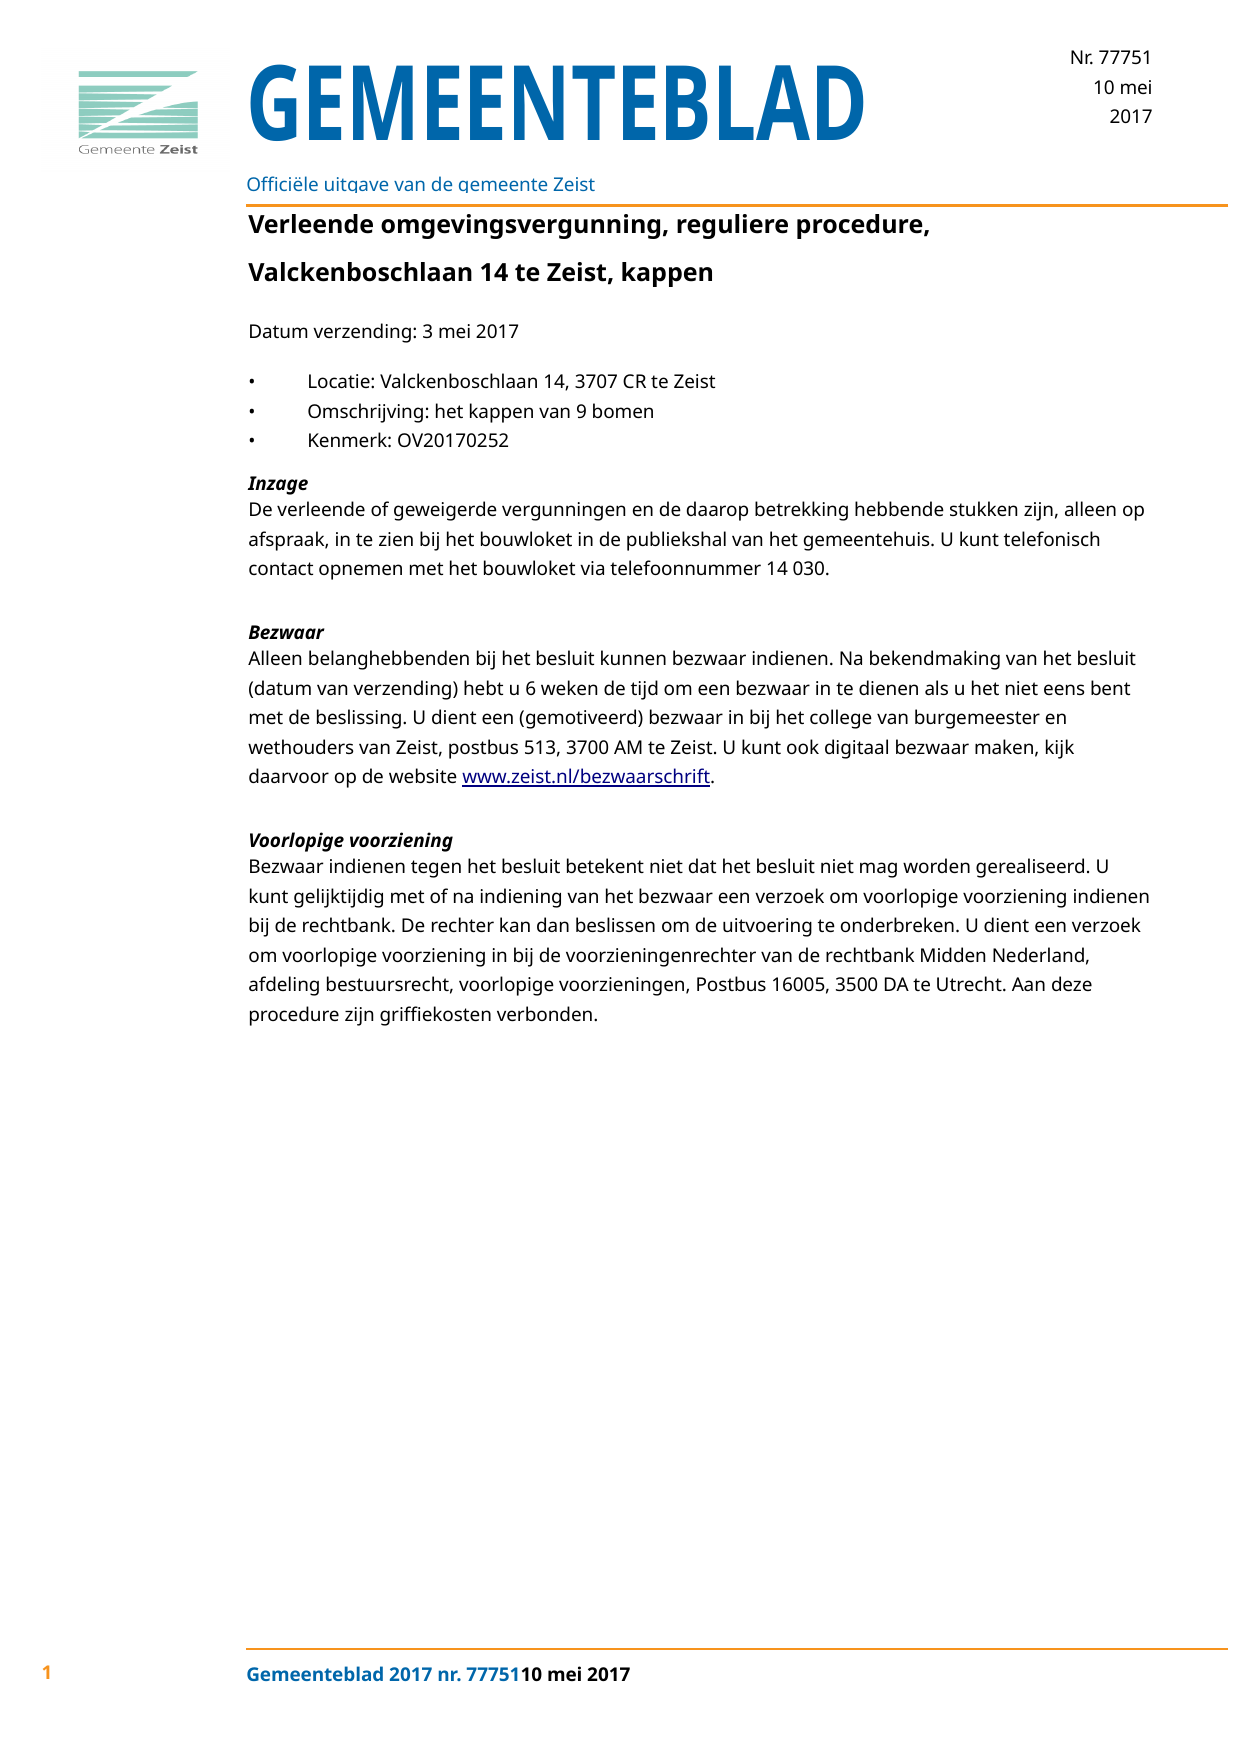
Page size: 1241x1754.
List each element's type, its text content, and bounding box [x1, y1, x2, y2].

text Alleen belanghebbenden bij het besluit kunnen bezwaar indienen. Na bekendmaking van het besluit (datum van verzending) hebt u 6 weken de tijd om een bezwaar in te dienen als u het niet eens bent met de beslissing. U dient een (gemotiveerd) bezwaar in bij het college van burgemeester en wethouders van Zeist, postbus 513, 3700 AM te Zeist. U kunt ook digitaal bezwaar maken, kijk daarvoor op de website www.zeist.nl/bezwaarschrift. [248, 645, 1152, 789]
text Datum verzending: 3 mei 2017 [248, 318, 1152, 344]
list Locatie: Valckenboschlaan 14, 3707 CR te Zeist [248, 368, 1152, 394]
list Omschrijving: het kappen van 9 bomen [248, 398, 1152, 424]
text Voorlopige voorziening [248, 827, 1152, 853]
text Inzage [248, 471, 1152, 496]
text Bezwaar indienen tegen het besluit betekent niet dat het besluit niet mag worden gerealiseerd. U kunt gelijktijdig met of na indiening van het bezwaar een verzoek om voorlopige voorziening indienen bij de rechtbank. De rechter kan dan beslissen om de uitvoering te onderbreken. U dient een verzoek om voorlopige voorziening in bij de voorzieningenrechter van de rechtbank Midden Nederland, afdeling bestuursrecht, voorlopige voorzieningen, Postbus 16005, 3500 DA te Utrecht. Aan deze procedure zijn griffiekosten verbonden. [248, 853, 1152, 1027]
text Verleende omgevingsvergunning, reguliere procedure, Valckenboschlaan 14 te Zeist, kappen [248, 207, 1152, 288]
text Bezwaar [248, 619, 1152, 645]
list Kenmerk: OV20170252 [248, 427, 1152, 453]
text De verleende of geweigerde vergunningen en de daarop betrekking hebbende stukken zijn, alleen op afspraak, in te zien bij het bouwloket in de publiekshal van het gemeentehuis. U kunt telefonisch contact opnemen met het bouwloket via telefoonnummer 14 030. [248, 496, 1152, 581]
picture [41, 47, 231, 172]
